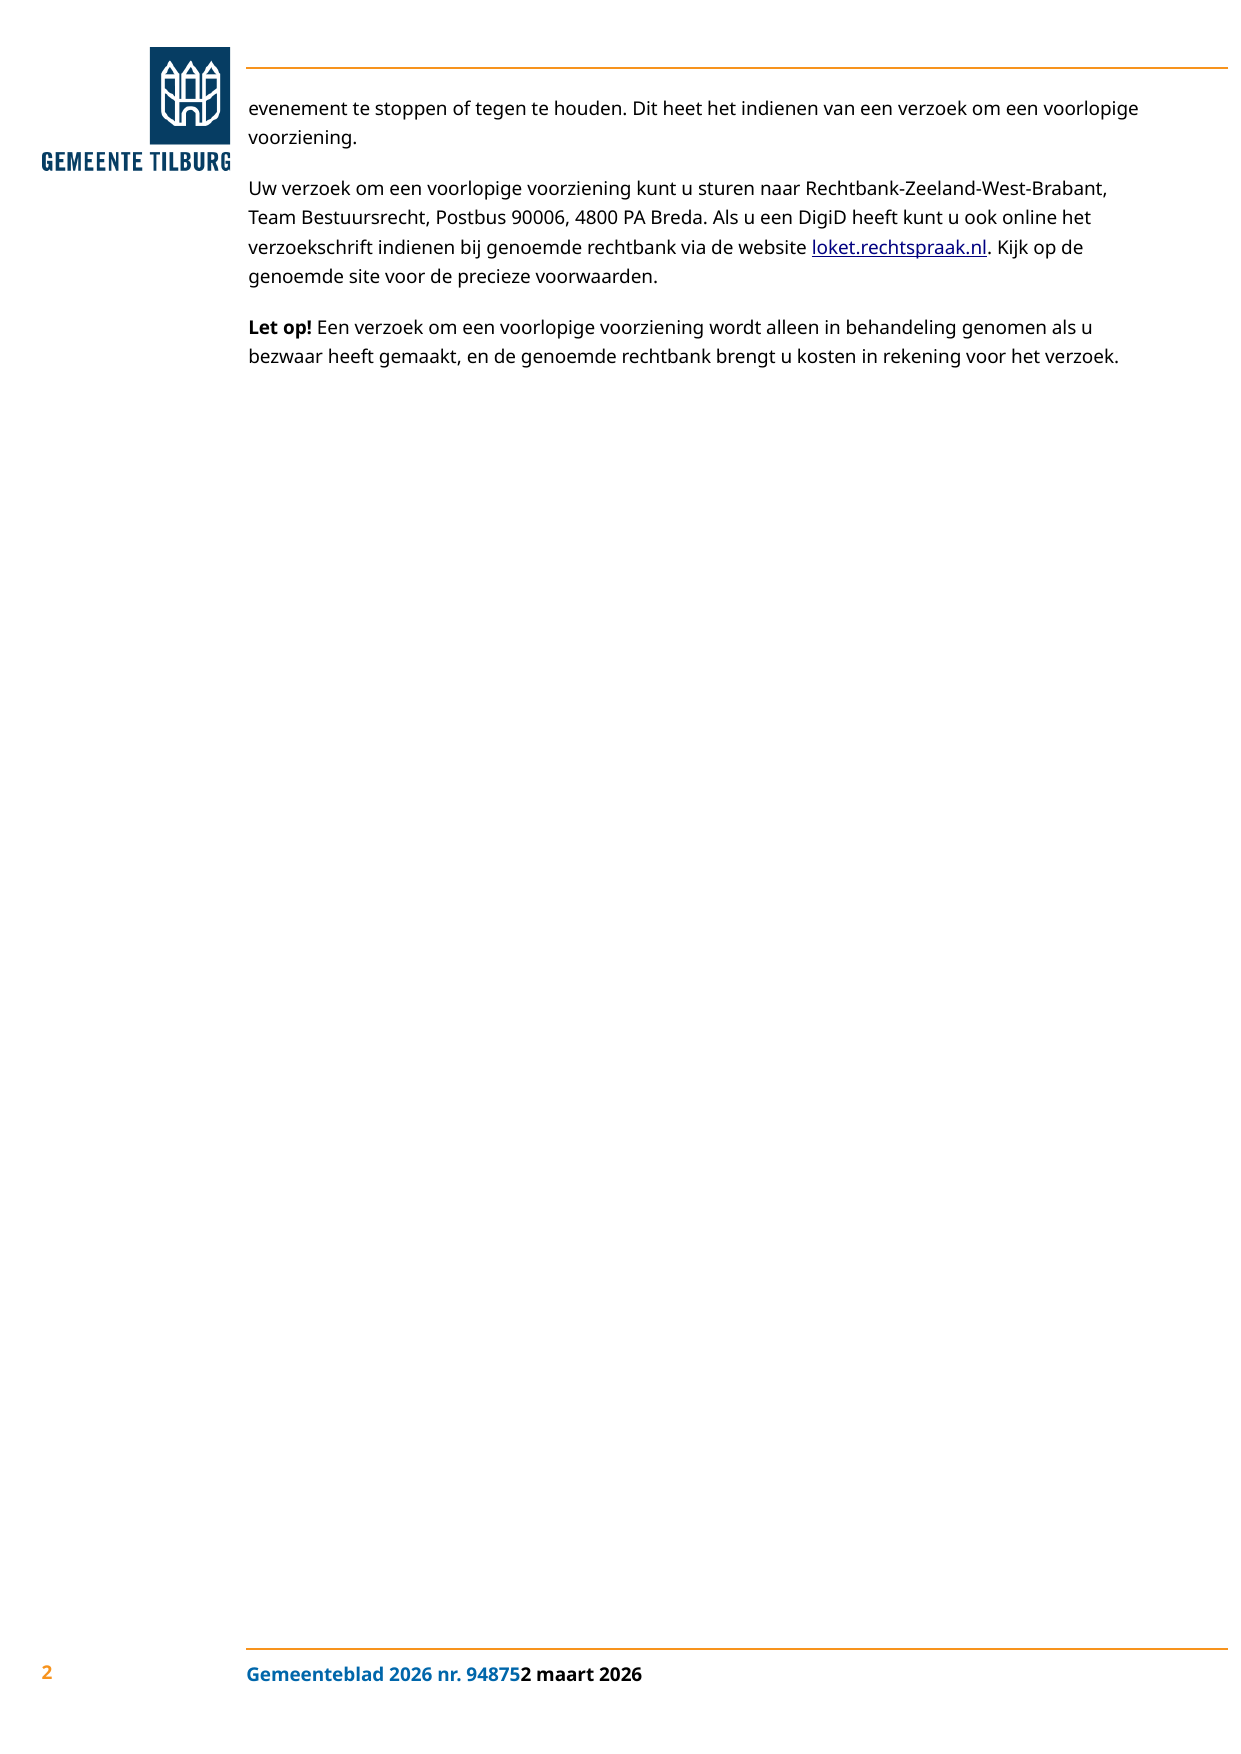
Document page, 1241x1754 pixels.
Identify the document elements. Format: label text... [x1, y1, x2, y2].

picture [41, 47, 231, 172]
text evenement te stoppen of tegen te houden. Dit heet het indienen van een verzoek om een voorlopige voorziening. [248, 95, 1152, 150]
text Let op! Een verzoek om een voorlopige voorziening wordt alleen in behandeling genomen als u bezwaar heeft gemaakt, en de genoemde rechtbank brengt u kosten in rekening voor het verzoek. [248, 314, 1152, 369]
text Uw verzoek om een voorlopige voorziening kunt u sturen naar Rechtbank-Zeeland-West-Brabant, Team Bestuursrecht, Postbus 90006, 4800 PA Breda. Als u een DigiD heeft kunt u ook online het verzoekschrift indienen bij genoemde rechtbank via de website loket.rechtspraak.nl. Kijk op de genoemde site voor de precieze voorwaarden. [248, 175, 1152, 289]
